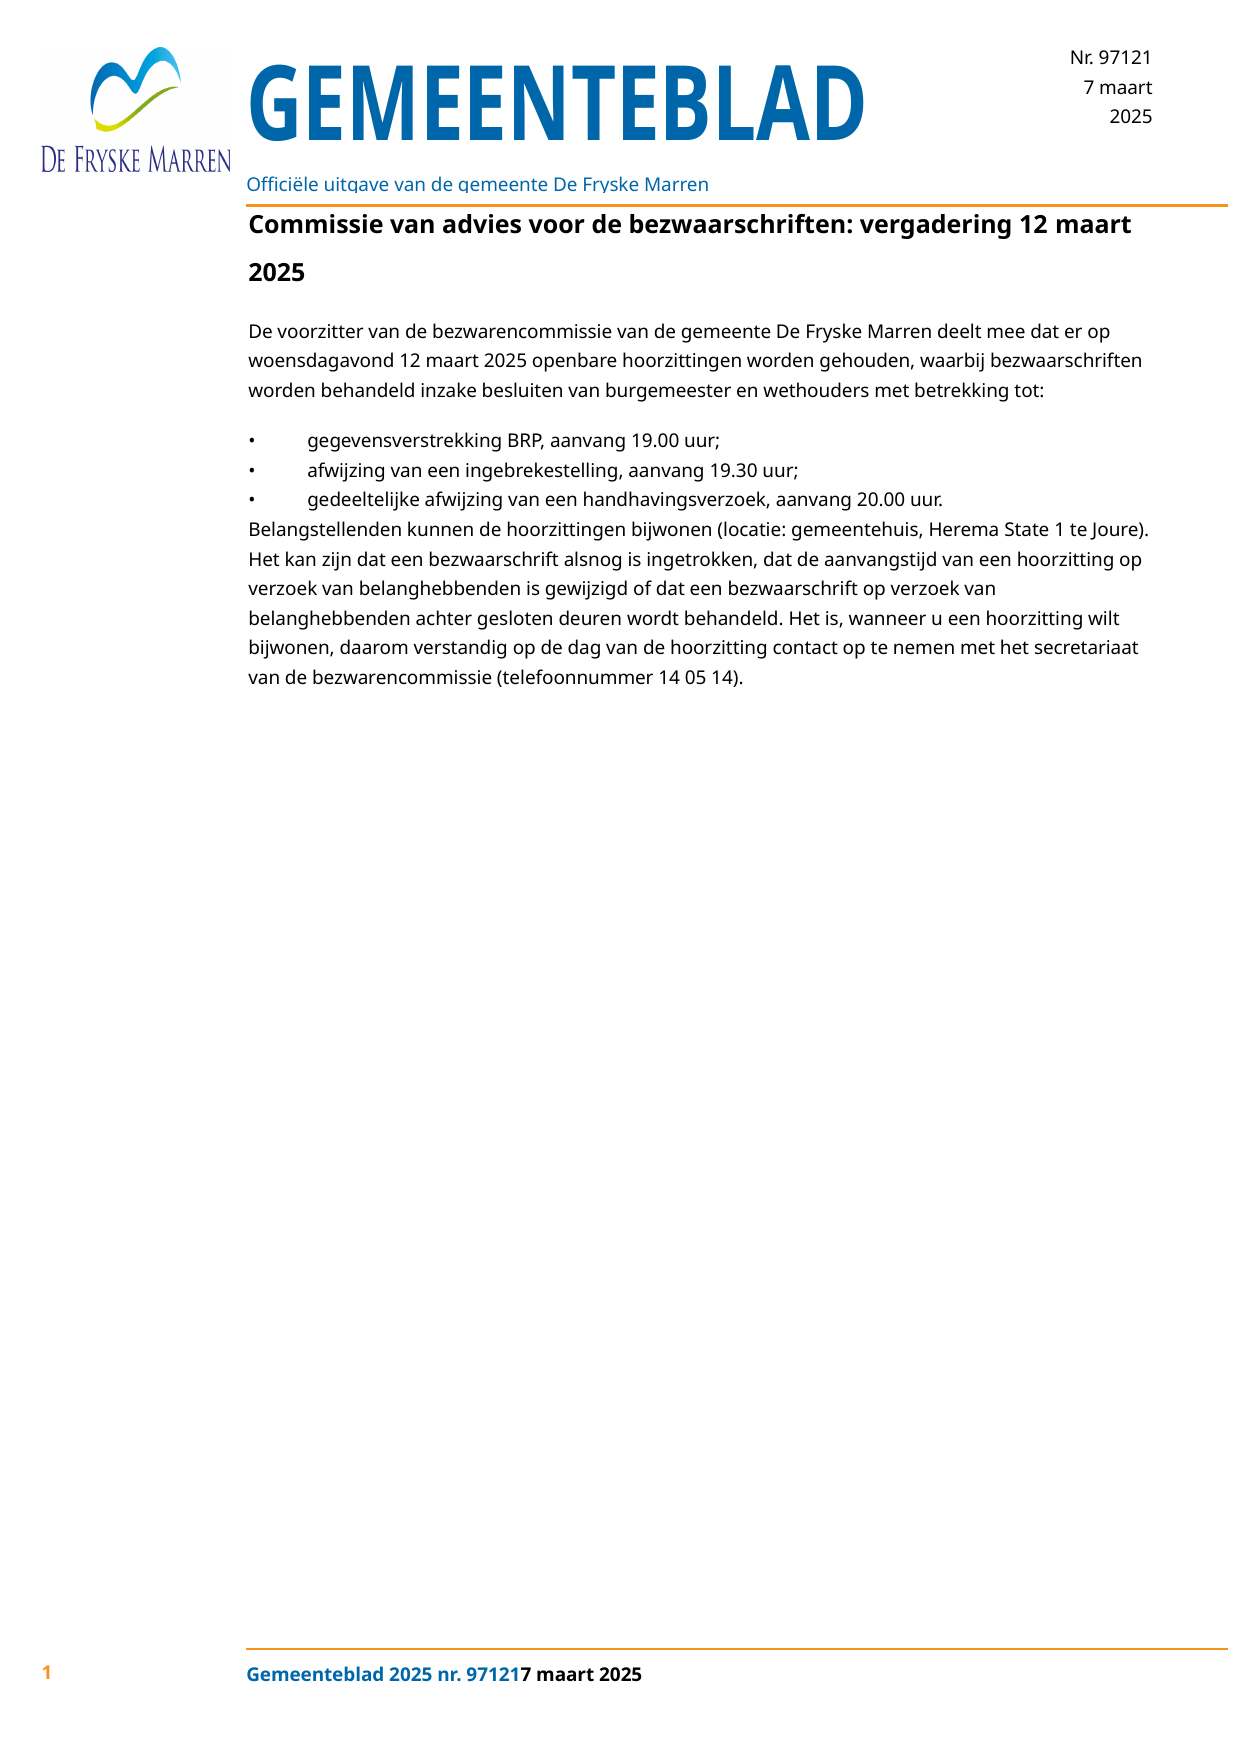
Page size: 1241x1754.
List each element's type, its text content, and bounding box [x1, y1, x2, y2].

text Commissie van advies voor de bezwaarschriften: vergadering 12 maart 2025 [248, 207, 1152, 288]
list afwijzing van een ingebrekestelling, aanvang 19.30 uur; [248, 457, 1152, 483]
picture [41, 47, 231, 172]
text Belangstellenden kunnen de hoorzittingen bijwonen (locatie: gemeentehuis, Herema State 1 te Joure). Het kan zijn dat een bezwaarschrift alsnog is ingetrokken, dat de aanvangstijd van een hoorzitting op verzoek van belanghebbenden is gewijzigd of dat een bezwaarschrift op verzoek van belanghebbenden achter gesloten deuren wordt behandeld. Het is, wanneer u een hoorzitting wilt bijwonen, daarom verstandig op de dag van de hoorzitting contact op te nemen met het secretariaat van de bezwarencommissie (telefoonnummer 14 05 14). [248, 516, 1152, 690]
list gedeeltelijke afwijzing van een handhavingsverzoek, aanvang 20.00 uur. [248, 487, 1152, 512]
text De voorzitter van de bezwarencommissie van de gemeente De Fryske Marren deelt mee dat er op woensdagavond 12 maart 2025 openbare hoorzittingen worden gehouden, waarbij bezwaarschriften worden behandeld inzake besluiten van burgemeester en wethouders met betrekking tot: [248, 318, 1152, 403]
list gegevensverstrekking BRP, aanvang 19.00 uur; [248, 427, 1152, 453]
